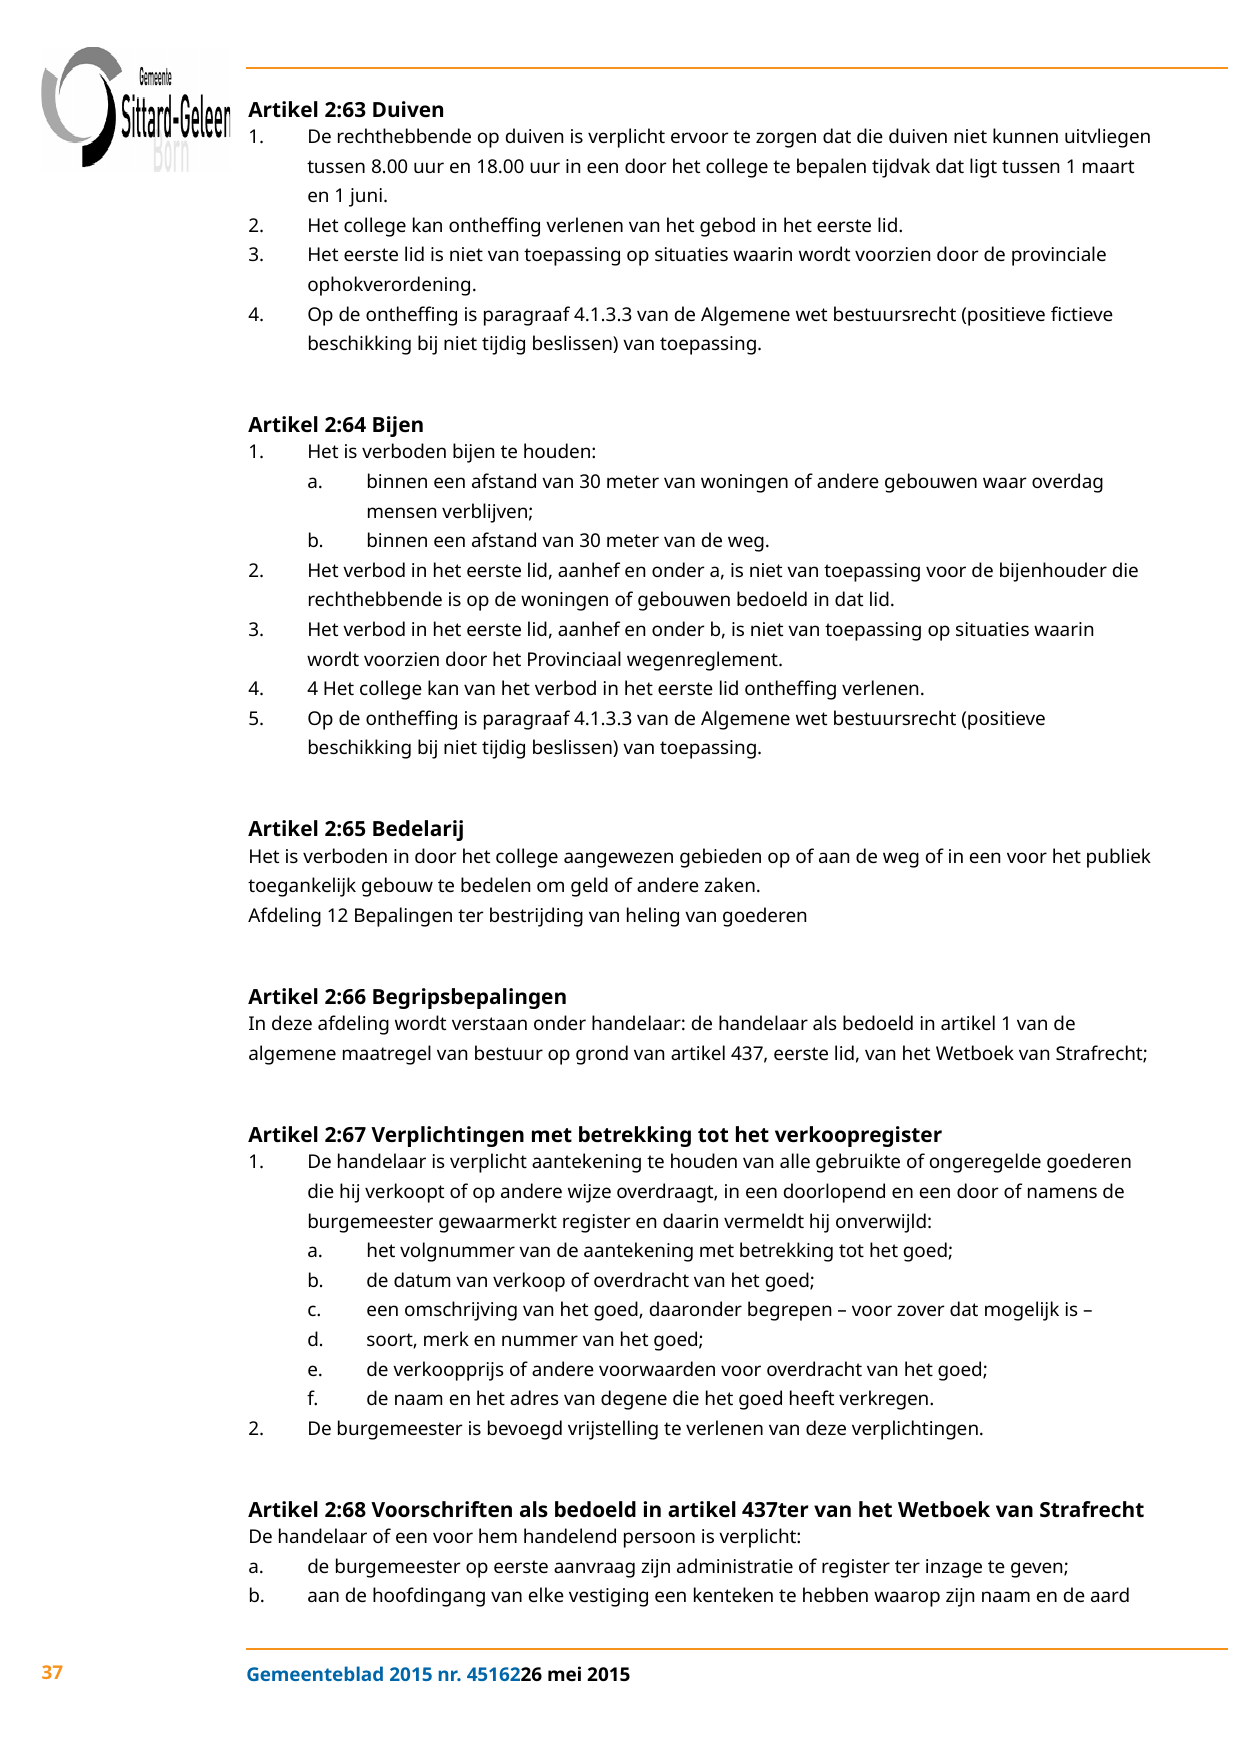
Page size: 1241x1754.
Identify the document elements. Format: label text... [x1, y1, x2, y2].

list Het verbod in het eerste lid, aanhef en onder a, is niet van toepassing voor de bijenhouder die rechthebbende is op de woningen of gebouwen bedoeld in dat lid. [248, 557, 1152, 612]
list De rechthebbende op duiven is verplicht ervoor te zorgen dat die duiven niet kunnen uitvliegen tussen 8.00 uur en 18.00 uur in een door het college te bepalen tijdvak dat ligt tussen 1 maart en 1 juni. [248, 123, 1152, 208]
list Het verbod in het eerste lid, aanhef en onder b, is niet van toepassing op situaties waarin wordt voorzien door het Provinciaal wegenreglement. [248, 616, 1152, 672]
text In deze afdeling wordt verstaan onder handelaar: de handelaar als bedoeld in artikel 1 van de algemene maatregel van bestuur op grond van artikel 437, eerste lid, van het Wetboek van Strafrecht; [248, 1011, 1152, 1066]
list de burgemeester op eerste aanvraag zijn administratie of register ter inzage te geven; [248, 1553, 1152, 1579]
text Artikel 2:64 Bijen [248, 410, 1152, 439]
text Artikel 2:66 Begripsbepalingen [248, 982, 1152, 1011]
picture [41, 47, 231, 172]
list De handelaar is verplicht aantekening te houden van alle gebruikte of ongeregelde goederen die hij verkoopt of op andere wijze overdraagt, in een doorlopend en een door of namens de burgemeester gewaarmerkt register en daarin vermeldt hij onverwijld: [248, 1149, 1152, 1233]
text Het is verboden in door het college aangewezen gebieden op of aan de weg of in een voor het publiek toegankelijk gebouw te bedelen om geld of andere zaken. [248, 843, 1152, 898]
list Op de ontheffing is paragraaf 4.1.3.3 van de Algemene wet bestuursrecht (positieve fictieve beschikking bij niet tijdig beslissen) van toepassing. [248, 301, 1152, 356]
list aan de hoofdingang van elke vestiging een kenteken te hebben waarop zijn naam en de aard [248, 1582, 1152, 1608]
list Het is verboden bijen te houden: [248, 439, 1152, 464]
list de verkoopprijs of andere voorwaarden voor overdracht van het goed; [307, 1356, 1152, 1381]
text Artikel 2:65 Bedelarij [248, 814, 1152, 843]
text Artikel 2:68 Voorschriften als bedoeld in artikel 437ter van het Wetboek van Strafrecht [248, 1495, 1152, 1523]
list De burgemeester is bevoegd vrijstelling te verlenen van deze verplichtingen. [248, 1415, 1152, 1441]
text Artikel 2:67 Verplichtingen met betrekking tot het verkoopregister [248, 1120, 1152, 1149]
list het volgnummer van de aantekening met betrekking tot het goed; [307, 1237, 1152, 1263]
list Het eerste lid is niet van toepassing op situaties waarin wordt voorzien door de provinciale ophokverordening. [248, 242, 1152, 297]
text Afdeling 12 Bepalingen ter bestrijding van heling van goederen [248, 902, 1152, 928]
list een omschrijving van het goed, daaronder begrepen – voor zover dat mogelijk is – [307, 1297, 1152, 1322]
text De handelaar of een voor hem handelend persoon is verplicht: [248, 1523, 1152, 1549]
text Artikel 2:63 Duiven [248, 95, 1152, 123]
list binnen een afstand van 30 meter van woningen of andere gebouwen waar overdag mensen verblijven; [307, 468, 1152, 524]
list Het college kan ontheffing verlenen van het gebod in het eerste lid. [248, 212, 1152, 238]
list de naam en het adres van degene die het goed heeft verkregen. [307, 1385, 1152, 1411]
list soort, merk en nummer van het goed; [307, 1326, 1152, 1352]
list binnen een afstand van 30 meter van de weg. [307, 527, 1152, 553]
list Op de ontheffing is paragraaf 4.1.3.3 van de Algemene wet bestuursrecht (positieve beschikking bij niet tijdig beslissen) van toepassing. [248, 705, 1152, 760]
list 4 Het college kan van het verbod in het eerste lid ontheffing verlenen. [248, 675, 1152, 701]
list de datum van verkoop of overdracht van het goed; [307, 1267, 1152, 1293]
